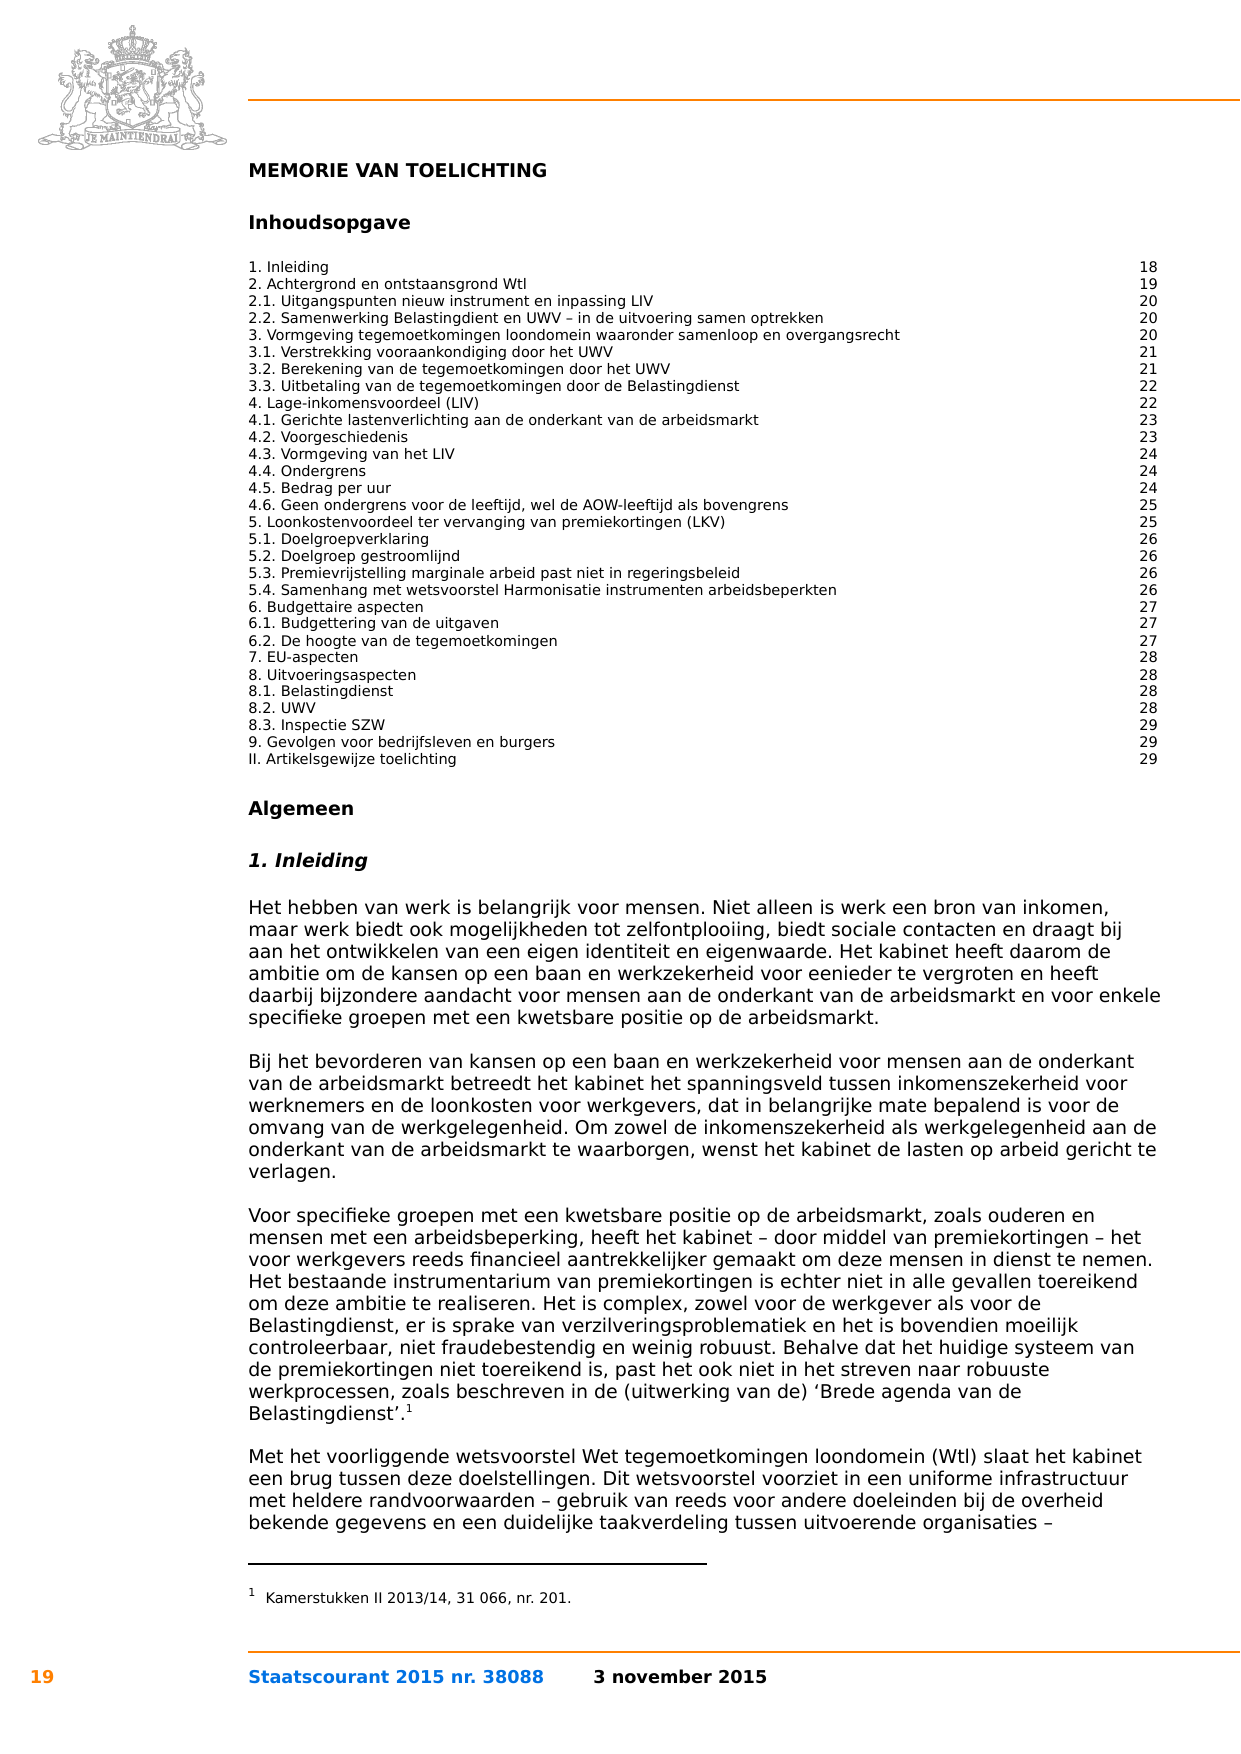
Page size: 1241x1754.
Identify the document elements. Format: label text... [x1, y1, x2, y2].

table_cell 4.5. Bedrag per uur [248, 480, 1073, 497]
table_cell 24 [1073, 480, 1163, 497]
table_cell 3. Vormgeving tegemoetkomingen loondomein waaronder samenloop en overgangsrecht [248, 327, 1073, 344]
subtitle Algemeen [248, 798, 1163, 820]
table_cell 26 [1073, 531, 1163, 547]
table_cell 5. Loonkostenvoordeel ter vervanging van premiekortingen (LKV) [248, 514, 1073, 531]
table_cell 25 [1073, 497, 1163, 513]
table_cell 26 [1073, 548, 1163, 564]
text Het hebben van werk is belangrijk voor mensen. Niet alleen is werk een bron van inkomen, maar werk biedt ook mogelijkheden tot zelfontplooiing, biedt sociale contacten en draagt bij aan het ontwikkelen van een eigen identiteit en eigenwaarde. Het kabinet heeft daarom de ambitie om de kansen op een baan en werkzekerheid voor eenieder te vergroten en heeft daarbij bijzondere aandacht voor mensen aan de onderkant van de arbeidsmarkt en voor enkele specifieke groepen met een kwetsbare positie op de arbeidsmarkt. [248, 897, 1163, 1029]
table_cell 3.1. Verstrekking vooraankondiging door het UWV [248, 344, 1073, 361]
table_cell 24 [1073, 446, 1163, 463]
table_cell 7. EU-aspecten [248, 649, 1073, 666]
table_cell 20 [1073, 293, 1163, 310]
table_cell 4.4. Ondergrens [248, 463, 1073, 479]
table_cell 8. Uitvoeringsaspecten [248, 666, 1073, 683]
table_cell 2. Achtergrond en ontstaansgrond Wtl [248, 276, 1073, 293]
table_cell 4.2. Voorgeschiedenis [248, 429, 1073, 446]
table_cell 4. Lage-inkomensvoordeel (LIV) [248, 395, 1073, 412]
table_cell 6.2. De hoogte van de tegemoetkomingen [248, 633, 1073, 649]
picture [38, 25, 227, 150]
table_cell 26 [1073, 581, 1163, 598]
subtitle 1. Inleiding [248, 850, 1163, 872]
table_cell 26 [1073, 565, 1163, 581]
table_cell 20 [1073, 310, 1163, 327]
table_cell 5.3. Premievrijstelling marginale arbeid past niet in regeringsbeleid [248, 565, 1073, 581]
table_cell 23 [1073, 412, 1163, 429]
table_cell 5.4. Samenhang met wetsvoorstel Harmonisatie instrumenten arbeidsbeperkten [248, 581, 1073, 598]
table_cell 29 [1073, 717, 1163, 734]
table_cell 8.1. Belastingdienst [248, 683, 1073, 700]
table_cell 8.3. Inspectie SZW [248, 717, 1073, 734]
table_cell 2.1. Uitgangspunten nieuw instrument en inpassing LIV [248, 293, 1073, 310]
text Kamerstukken II 2013/14, 31 066, nr. 201. [248, 1586, 1163, 1608]
table_cell 22 [1073, 395, 1163, 412]
table_cell 24 [1073, 463, 1163, 479]
text Met het voorliggende wetsvoorstel Wet tegemoetkomingen loondomein (Wtl) slaat het kabinet een brug tussen deze doelstellingen. Dit wetsvoorstel voorziet in een uniforme infrastructuur met heldere randvoorwaarden – gebruik van reeds voor andere doeleinden bij de overheid bekende gegevens en een duidelijke taakverdeling tussen uitvoerende organisaties – [248, 1446, 1163, 1534]
table_header 18 [1073, 259, 1163, 276]
table_cell 25 [1073, 514, 1163, 531]
table_cell 9. Gevolgen voor bedrijfsleven en burgers [248, 734, 1073, 751]
table_cell 21 [1073, 344, 1163, 361]
table_cell 20 [1073, 327, 1163, 344]
table_cell 28 [1073, 700, 1163, 717]
table_cell 27 [1073, 615, 1163, 632]
table_cell 22 [1073, 378, 1163, 395]
table_cell 27 [1073, 633, 1163, 649]
table_cell 4.1. Gerichte lastenverlichting aan de onderkant van de arbeidsmarkt [248, 412, 1073, 429]
table_cell 23 [1073, 429, 1163, 446]
table_cell 19 [1073, 276, 1163, 293]
table_cell 5.1. Doelgroepverklaring [248, 531, 1073, 547]
table_cell 21 [1073, 361, 1163, 378]
table_cell 6. Budgettaire aspecten [248, 599, 1073, 615]
text Voor specifieke groepen met een kwetsbare positie op de arbeidsmarkt, zoals ouderen en mensen met een arbeidsbeperking, heeft het kabinet – door middel van premiekortingen – het voor werkgevers reeds financieel aantrekkelijker gemaakt om deze mensen in dienst te nemen. Het bestaande instrumentarium van premiekortingen is echter niet in alle gevallen toereikend om deze ambitie te realiseren. Het is complex, zowel voor de werkgever als voor de Belastingdienst, er is sprake van verzilveringsproblematiek en het is bovendien moeilijk controleerbaar, niet fraudebestendig en weinig robuust. Behalve dat het huidige systeem van de premiekortingen niet toereikend is, past het ook niet in het streven naar robuuste werkprocessen, zoals beschreven in de (uitwerking van de) ‘Brede agenda van de Belastingdienst’. [248, 1205, 1163, 1424]
text Bij het bevorderen van kansen op een baan en werkzekerheid voor mensen aan de onderkant van de arbeidsmarkt betreedt het kabinet het spanningsveld tussen inkomenszekerheid voor werknemers en de loonkosten voor werkgevers, dat in belangrijke mate bepalend is voor de omvang van de werkgelegenheid. Om zowel de inkomenszekerheid als werkgelegenheid aan de onderkant van de arbeidsmarkt te waarborgen, wenst het kabinet de lasten op arbeid gericht te verlagen. [248, 1051, 1163, 1183]
table_cell 29 [1073, 751, 1163, 768]
table_cell II. Artikelsgewijze toelichting [248, 751, 1073, 768]
table_cell 28 [1073, 683, 1163, 700]
table_cell 4.3. Vormgeving van het LIV [248, 446, 1073, 463]
subtitle Inhoudsopgave [248, 212, 1163, 234]
subtitle MEMORIE VAN TOELICHTING [248, 160, 1163, 182]
table_cell 6.1. Budgettering van de uitgaven [248, 615, 1073, 632]
table_cell 3.3. Uitbetaling van de tegemoetkomingen door de Belastingdienst [248, 378, 1073, 395]
table_cell 29 [1073, 734, 1163, 751]
table_header 1. Inleiding [248, 259, 1073, 276]
table_cell 2.2. Samenwerking Belastingdient en UWV – in de uitvoering samen optrekken [248, 310, 1073, 327]
table_cell 5.2. Doelgroep gestroomlijnd [248, 548, 1073, 564]
table_cell 28 [1073, 649, 1163, 666]
table_cell 28 [1073, 666, 1163, 683]
table_cell 4.6. Geen ondergrens voor de leeftijd, wel de AOW-leeftijd als bovengrens [248, 497, 1073, 513]
table_cell 8.2. UWV [248, 700, 1073, 717]
table_cell 3.2. Berekening van de tegemoetkomingen door het UWV [248, 361, 1073, 378]
table_cell 27 [1073, 599, 1163, 615]
